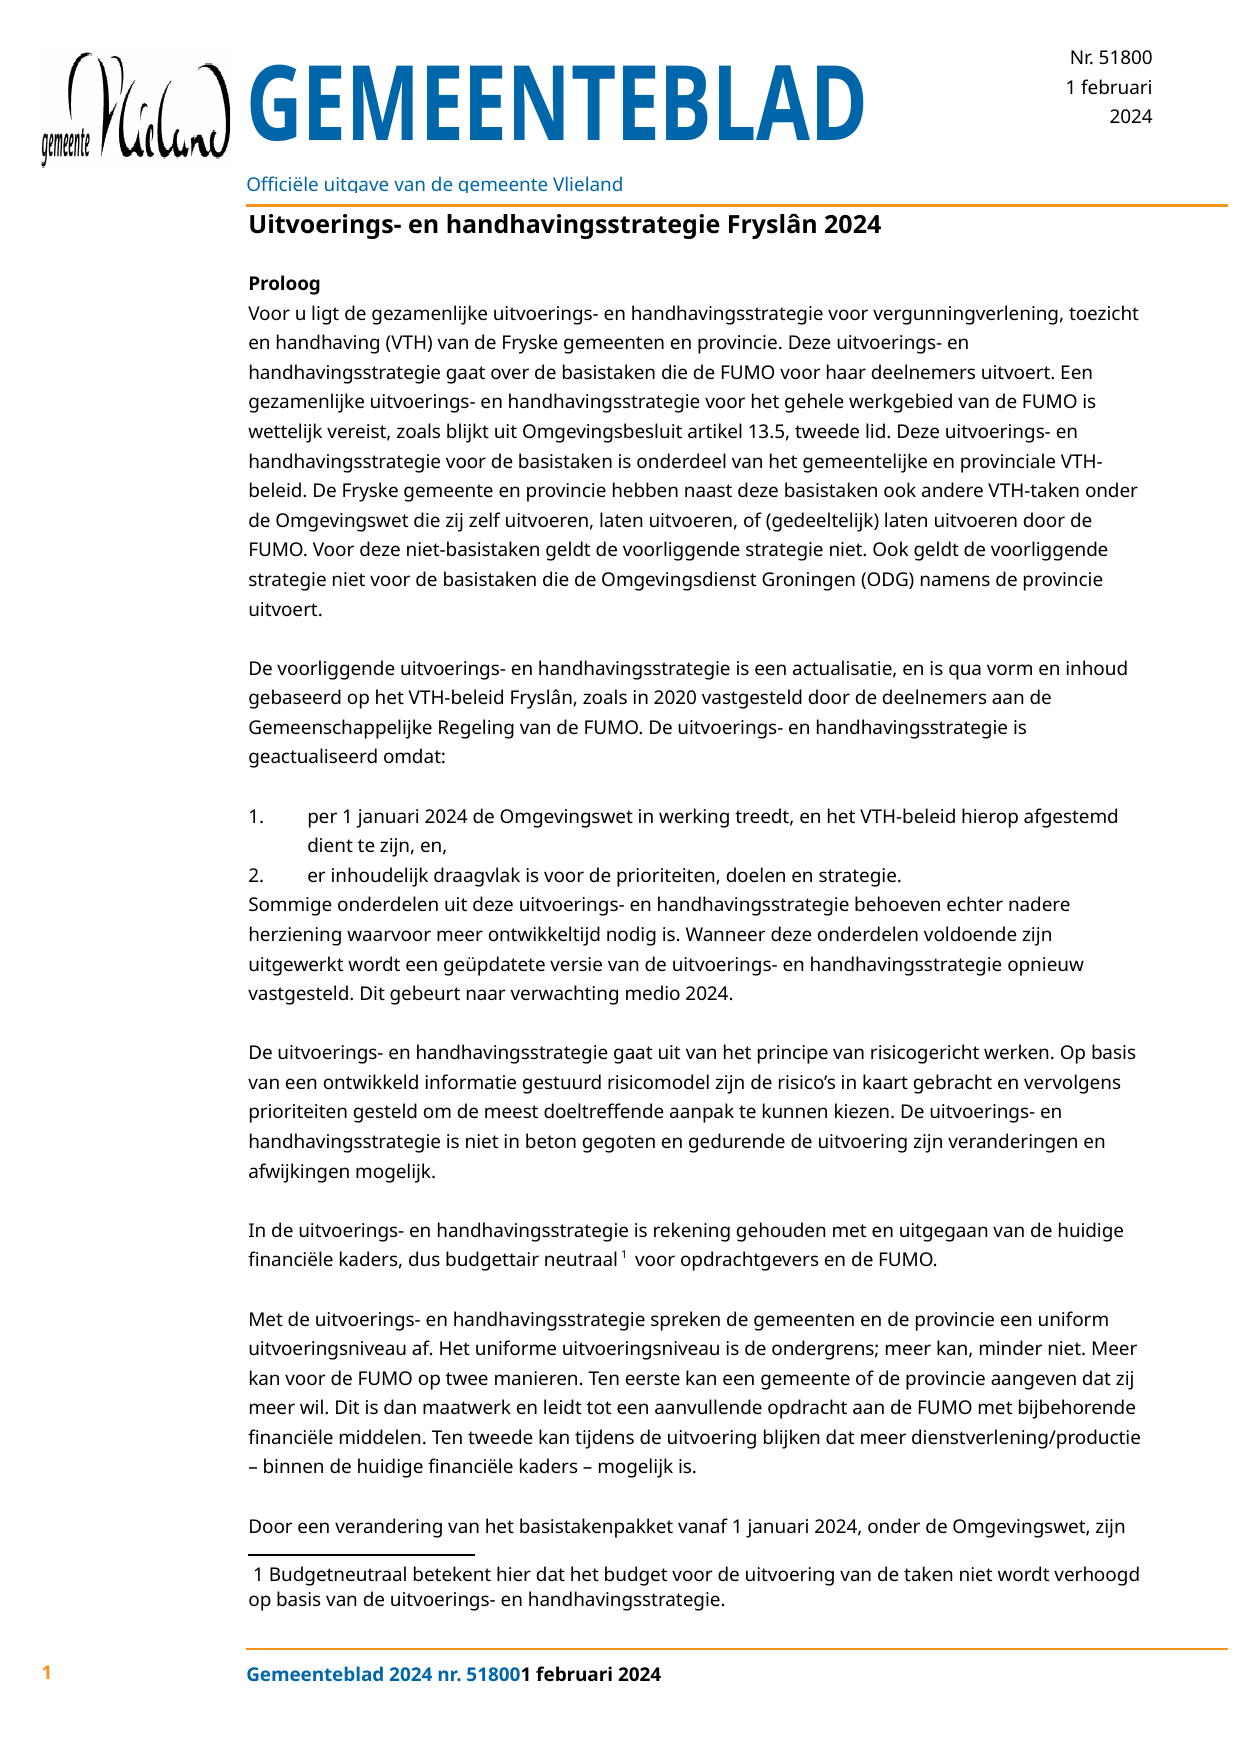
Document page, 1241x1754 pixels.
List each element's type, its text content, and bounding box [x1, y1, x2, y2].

list per 1 januari 2024 de Omgevingswet in werking treedt, en het VTH-beleid hierop afgestemd dient te zijn, en, [248, 803, 1152, 858]
text Met de uitvoerings- en handhavingsstrategie spreken de gemeenten en de provincie een uniform uitvoeringsniveau af. Het uniforme uitvoeringsniveau is de ondergrens; meer kan, minder niet. Meer kan voor de FUMO op twee manieren. Ten eerste kan een gemeente of de provincie aangeven dat zij meer wil. Dit is dan maatwerk en leidt tot een aanvullende opdracht aan de FUMO met bijbehorende financiële middelen. Ten tweede kan tijdens de uitvoering blijken dat meer dienstverlening/productie – binnen de huidige financiële kaders – mogelijk is. [248, 1306, 1152, 1479]
text Sommige onderdelen uit deze uitvoerings- en handhavingsstrategie behoeven echter nadere herziening waarvoor meer ontwikkeltijd nodig is. Wanneer deze onderdelen voldoende zijn uitgewerkt wordt een geüpdatete versie van de uitvoerings- en handhavingsstrategie opnieuw vastgesteld. Dit gebeurt naar verwachting medio 2024. [248, 892, 1152, 1006]
list er inhoudelijk draagvlak is voor de prioriteiten, doelen en strategie. [248, 862, 1152, 888]
text Proloog [248, 270, 1152, 296]
picture [41, 47, 231, 172]
text Budgetneutraal betekent hier dat het budget voor de uitvoering van de taken niet wordt verhoogd op basis van de uitvoerings- en handhavingsstrategie. [248, 1561, 1152, 1612]
text Uitvoerings- en handhavingsstrategie Fryslân 2024 [248, 207, 1152, 241]
text De uitvoerings- en handhavingsstrategie gaat uit van het principe van risicogericht werken. Op basis van een ontwikkeld informatie gestuurd risicomodel zijn de risico’s in kaart gebracht en vervolgens prioriteiten gesteld om de meest doeltreffende aanpak te kunnen kiezen. De uitvoerings- en handhavingsstrategie is niet in beton gegoten en gedurende de uitvoering zijn veranderingen en afwijkingen mogelijk. [248, 1039, 1152, 1183]
text In de uitvoerings- en handhavingsstrategie is rekening gehouden met en uitgegaan van de huidige financiële kaders, dus budgettair neutraal voor opdrachtgevers en de FUMO. [248, 1217, 1152, 1272]
text Door een verandering van het basistakenpakket vanaf 1 januari 2024, onder de Omgevingswet, zijn [248, 1513, 1152, 1538]
text Voor u ligt de gezamenlijke uitvoerings- en handhavingsstrategie voor vergunningverlening, toezicht en handhaving (VTH) van de Fryske gemeenten en provincie. Deze uitvoerings- en handhavingsstrategie gaat over de basistaken die de FUMO voor haar deelnemers uitvoert. Een gezamenlijke uitvoerings- en handhavingsstrategie voor het gehele werkgebied van de FUMO is wettelijk vereist, zoals blijkt uit Omgevingsbesluit artikel 13.5, tweede lid. Deze uitvoerings- en handhavingsstrategie voor de basistaken is onderdeel van het gemeentelijke en provinciale VTH-beleid. De Fryske gemeente en provincie hebben naast deze basistaken ook andere VTH-taken onder de Omgevingswet die zij zelf uitvoeren, laten uitvoeren, of (gedeeltelijk) laten uitvoeren door de FUMO. Voor deze niet-basistaken geldt de voorliggende strategie niet. Ook geldt de voorliggende strategie niet voor de basistaken die de Omgevingsdienst Groningen (ODG) namens de provincie uitvoert. [248, 300, 1152, 621]
text De voorliggende uitvoerings- en handhavingsstrategie is een actualisatie, en is qua vorm en inhoud gebaseerd op het VTH-beleid Fryslân, zoals in 2020 vastgesteld door de deelnemers aan de Gemeenschappelijke Regeling van de FUMO. De uitvoerings- en handhavingsstrategie is geactualiseerd omdat: [248, 655, 1152, 769]
